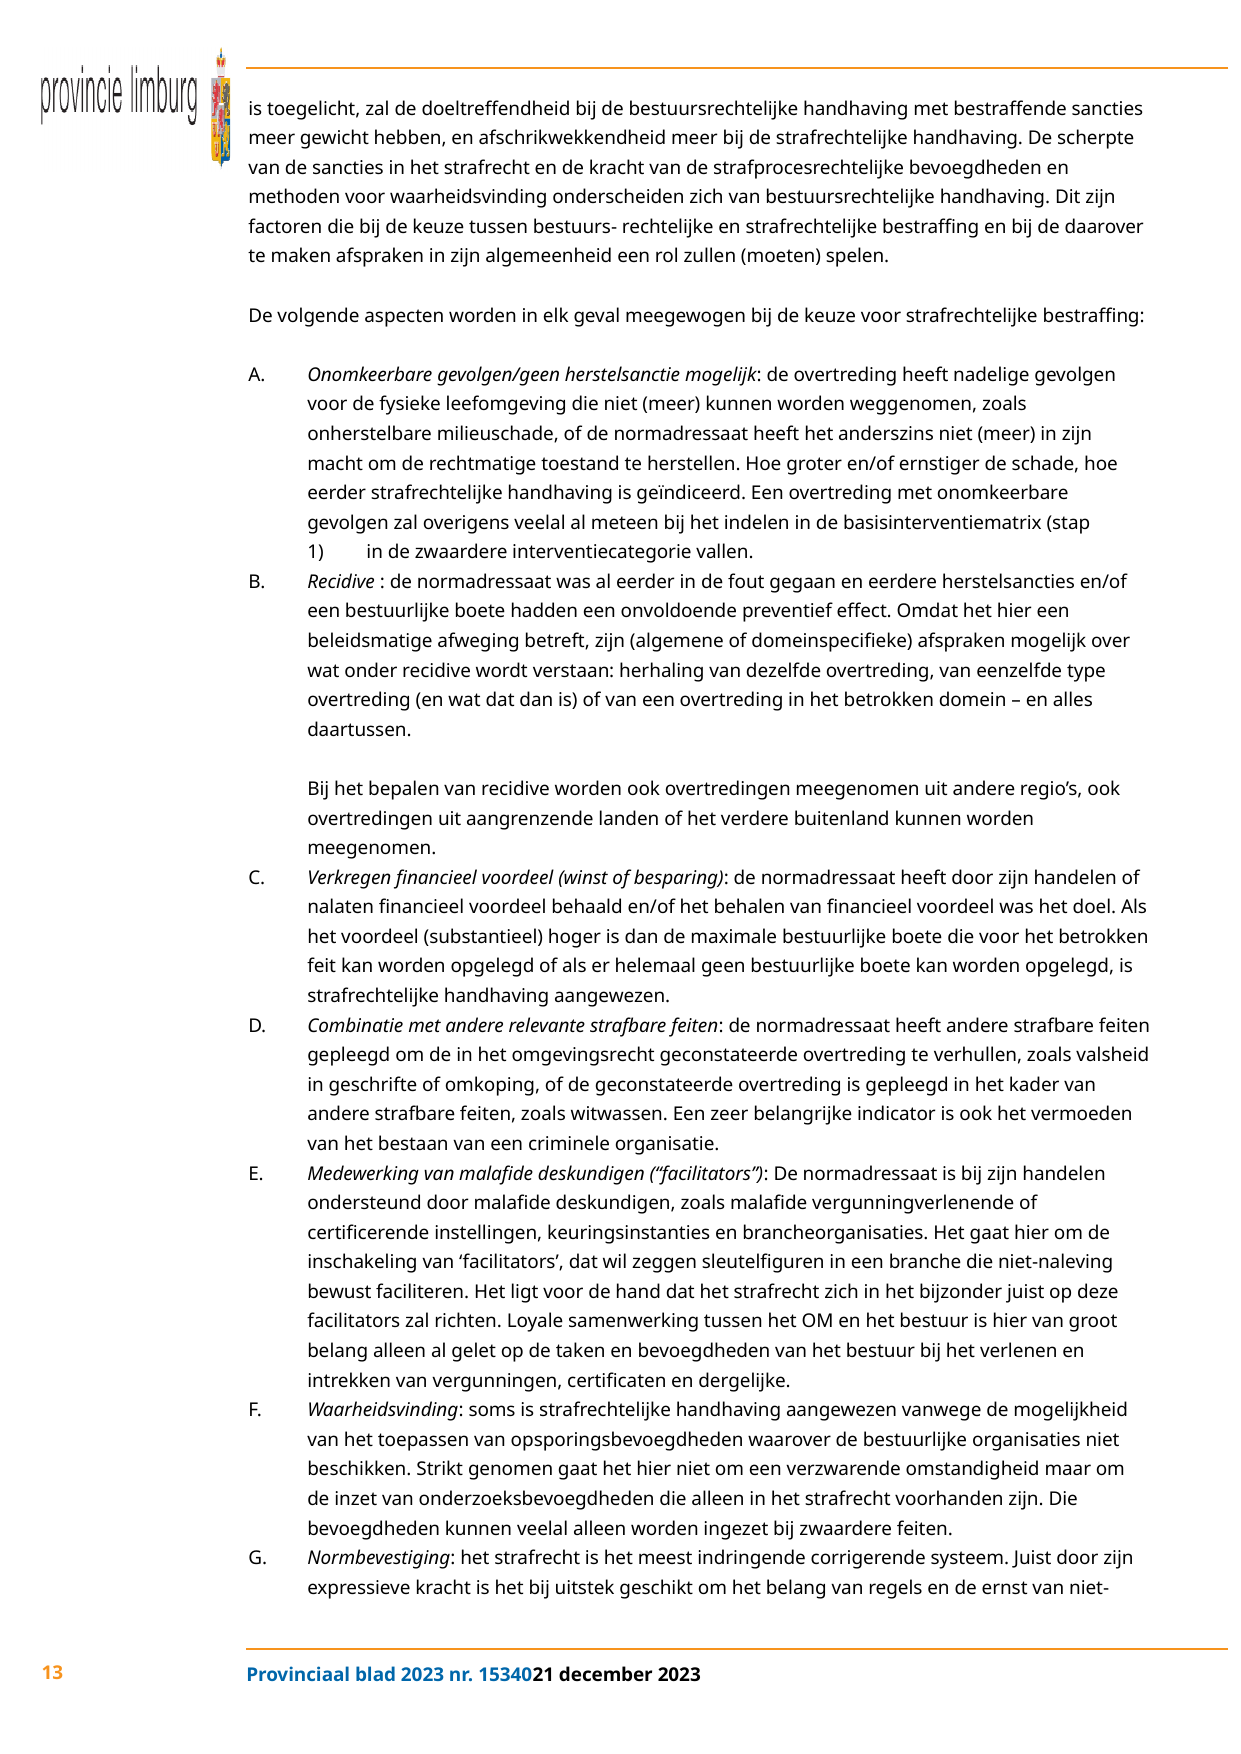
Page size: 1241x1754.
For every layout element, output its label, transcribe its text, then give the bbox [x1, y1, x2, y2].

list in de zwaardere interventiecategorie vallen. [307, 538, 1152, 564]
list Combinatie met andere relevante strafbare feiten: de normadressaat heeft andere strafbare feiten gepleegd om de in het omgevingsrecht geconstateerde overtreding te verhullen, zoals valsheid in geschrifte of omkoping, of de geconstateerde overtreding is gepleegd in het kader van andere strafbare feiten, zoals witwassen. Een zeer belangrijke indicator is ook het vermoeden van het bestaan van een criminele organisatie. [248, 1012, 1152, 1156]
list Onomkeerbare gevolgen/geen herstelsanctie mogelijk: de overtreding heeft nadelige gevolgen voor de fysieke leefomgeving die niet (meer) kunnen worden weggenomen, zoals onherstelbare milieuschade, of de normadressaat heeft het anderszins niet (meer) in zijn macht om de rechtmatige toestand te herstellen. Hoe groter en/of ernstiger de schade, hoe eerder strafrechtelijke handhaving is geïndiceerd. Een overtreding met onomkeerbare gevolgen zal overigens veelal al meteen bij het indelen in de basisinterventiematrix (stap [248, 361, 1152, 535]
list Verkregen financieel voordeel (winst of besparing): de normadressaat heeft door zijn handelen of nalaten financieel voordeel behaald en/of het behalen van financieel voordeel was het doel. Als het voordeel (substantieel) hoger is dan de maximale bestuurlijke boete die voor het betrokken feit kan worden opgelegd of als er helemaal geen bestuurlijke boete kan worden opgelegd, is strafrechtelijke handhaving aangewezen. [248, 864, 1152, 1008]
list Waarheidsvinding: soms is strafrechtelijke handhaving aangewezen vanwege de mogelijkheid van het toepassen van opsporingsbevoegdheden waarover de bestuurlijke organisaties niet beschikken. Strikt genomen gaat het hier niet om een verzwarende omstandigheid maar om de inzet van onderzoeksbevoegdheden die alleen in het strafrecht voorhanden zijn. Die bevoegdheden kunnen veelal alleen worden ingezet bij zwaardere feiten. [248, 1396, 1152, 1541]
picture [41, 47, 231, 172]
list Medewerking van malafide deskundigen (“facilitators”): De normadressaat is bij zijn handelen ondersteund door malafide deskundigen, zoals malafide vergunningverlenende of certificerende instellingen, keuringsinstanties en brancheorganisaties. Het gaat hier om de inschakeling van ‘facilitators’, dat wil zeggen sleutelfiguren in een branche die niet-naleving bewust faciliteren. Het ligt voor de hand dat het strafrecht zich in het bijzonder juist op deze facilitators zal richten. Loyale samenwerking tussen het OM en het bestuur is hier van groot belang alleen al gelet op de taken en bevoegdheden van het bestuur bij het verlenen en intrekken van vergunningen, certificaten en dergelijke. [248, 1160, 1152, 1393]
text De volgende aspecten worden in elk geval meegewogen bij de keuze voor strafrechtelijke bestraffing: [248, 302, 1152, 328]
list Recidive : de normadressaat was al eerder in de fout gegaan en eerdere herstelsancties en/of een bestuurlijke boete hadden een onvoldoende preventief effect. Omdat het hier een beleidsmatige afweging betreft, zijn (algemene of domeinspecifieke) afspraken mogelijk over wat onder recidive wordt verstaan: herhaling van dezelfde overtreding, van eenzelfde type overtreding (en wat dat dan is) of van een overtreding in het betrokken domein – en alles daartussen. [248, 568, 1152, 742]
text is toegelicht, zal de doeltreffendheid bij de bestuursrechtelijke handhaving met bestraffende sancties meer gewicht hebben, en afschrikwekkendheid meer bij de strafrechtelijke handhaving. De scherpte van de sancties in het strafrecht en de kracht van de strafprocesrechtelijke bevoegdheden en methoden voor waarheidsvinding onderscheiden zich van bestuursrechtelijke handhaving. Dit zijn factoren die bij de keuze tussen bestuurs- rechtelijke en strafrechtelijke bestraffing en bij de daarover te maken afspraken in zijn algemeenheid een rol zullen (moeten) spelen. [248, 95, 1152, 268]
list Bij het bepalen van recidive worden ook overtredingen meegenomen uit andere regio’s, ook overtredingen uit aangrenzende landen of het verdere buitenland kunnen worden meegenomen. [248, 775, 1152, 860]
list Normbevestiging: het strafrecht is het meest indringende corrigerende systeem. Juist door zijn expressieve kracht is het bij uitstek geschikt om het belang van regels en de ernst van niet- [248, 1544, 1152, 1600]
